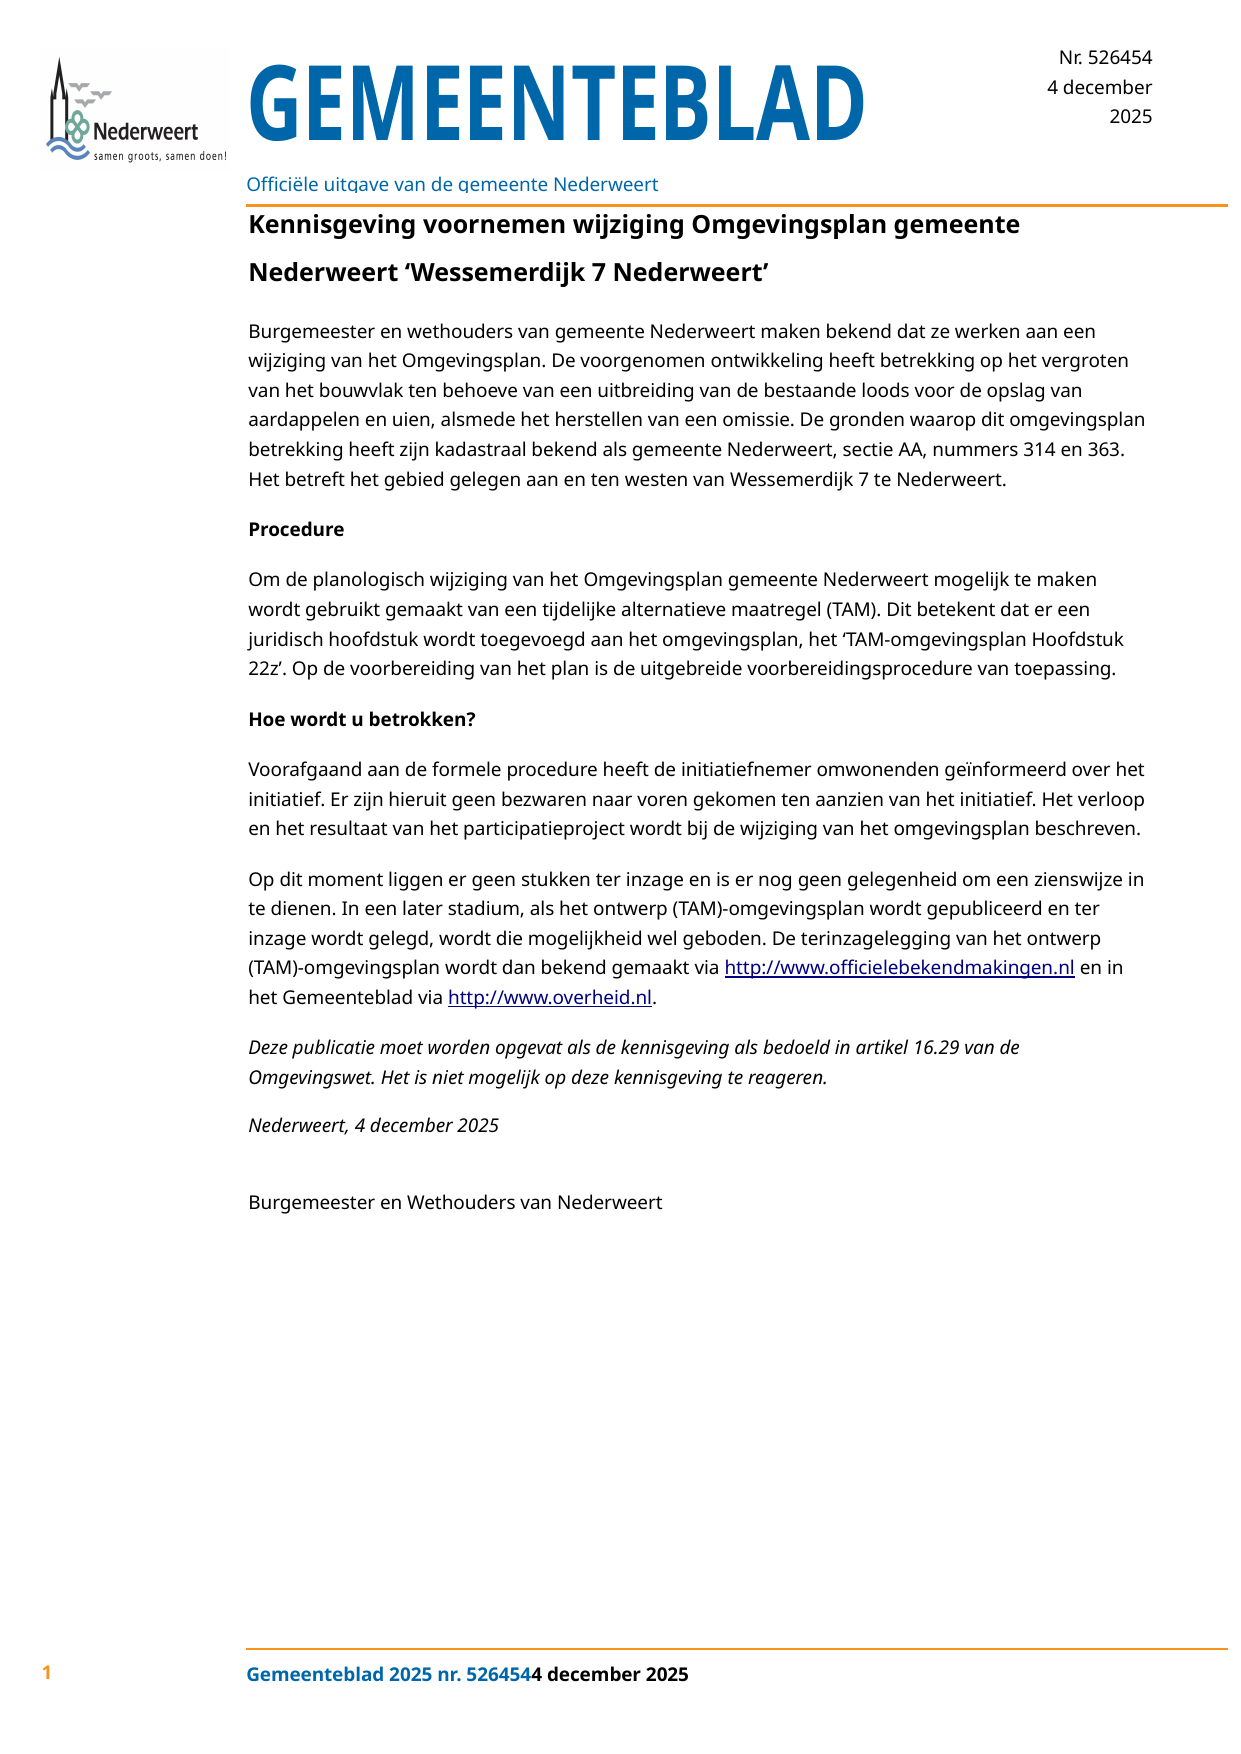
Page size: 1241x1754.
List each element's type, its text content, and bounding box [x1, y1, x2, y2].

text Kennisgeving voornemen wijziging Omgevingsplan gemeente Nederweert ‘Wessemerdijk 7 Nederweert’ [248, 207, 1152, 288]
text Hoe wordt u betrokken? [248, 706, 1152, 732]
text Nederweert, 4 december 2025 [248, 1112, 1152, 1138]
text Burgemeester en wethouders van gemeente Nederweert maken bekend dat ze werken aan een wijziging van het Omgevingsplan. De voorgenomen ontwikkeling heeft betrekking op het vergroten van het bouwvlak ten behoeve van een uitbreiding van de bestaande loods voor de opslag van aardappelen en uien, alsmede het herstellen van een omissie. De gronden waarop dit omgevingsplan betrekking heeft zijn kadastraal bekend als gemeente Nederweert, sectie AA, nummers 314 en 363. Het betreft het gebied gelegen aan en ten westen van Wessemerdijk 7 te Nederweert. [248, 318, 1152, 492]
text Deze publicatie moet worden opgevat als de kennisgeving als bedoeld in artikel 16.29 van de Omgevingswet. Het is niet mogelijk op deze kennisgeving te reageren. [248, 1034, 1152, 1090]
text Op dit moment liggen er geen stukken ter inzage en is er nog geen gelegenheid om een zienswijze in te dienen. In een later stadium, als het ontwerp (TAM)-omgevingsplan wordt gepubliceerd en ter inzage wordt gelegd, wordt die mogelijkheid wel geboden. De terinzagelegging van het ontwerp (TAM)-omgevingsplan wordt dan bekend gemaakt via http://www.officielebekendmakingen.nl en in het Gemeenteblad via http://www.overheid.nl. [248, 866, 1152, 1010]
text Burgemeester en Wethouders van Nederweert [248, 1189, 1152, 1215]
text Procedure [248, 516, 1152, 542]
text Om de planologisch wijziging van het Omgevingsplan gemeente Nederweert mogelijk te maken wordt gebruikt gemaakt van een tijdelijke alternatieve maatregel (TAM). Dit betekent dat er een juridisch hoofdstuk wordt toegevoegd aan het omgevingsplan, het ‘TAM-omgevingsplan Hoofdstuk 22z’. Op de voorbereiding van het plan is de uitgebreide voorbereidingsprocedure van toepassing. [248, 567, 1152, 681]
text Voorafgaand aan de formele procedure heeft de initiatiefnemer omwonenden geïnformeerd over het initiatief. Er zijn hieruit geen bezwaren naar voren gekomen ten aanzien van het initiatief. Het verloop en het resultaat van het participatieproject wordt bij de wijziging van het omgevingsplan beschreven. [248, 756, 1152, 841]
picture [41, 47, 231, 172]
